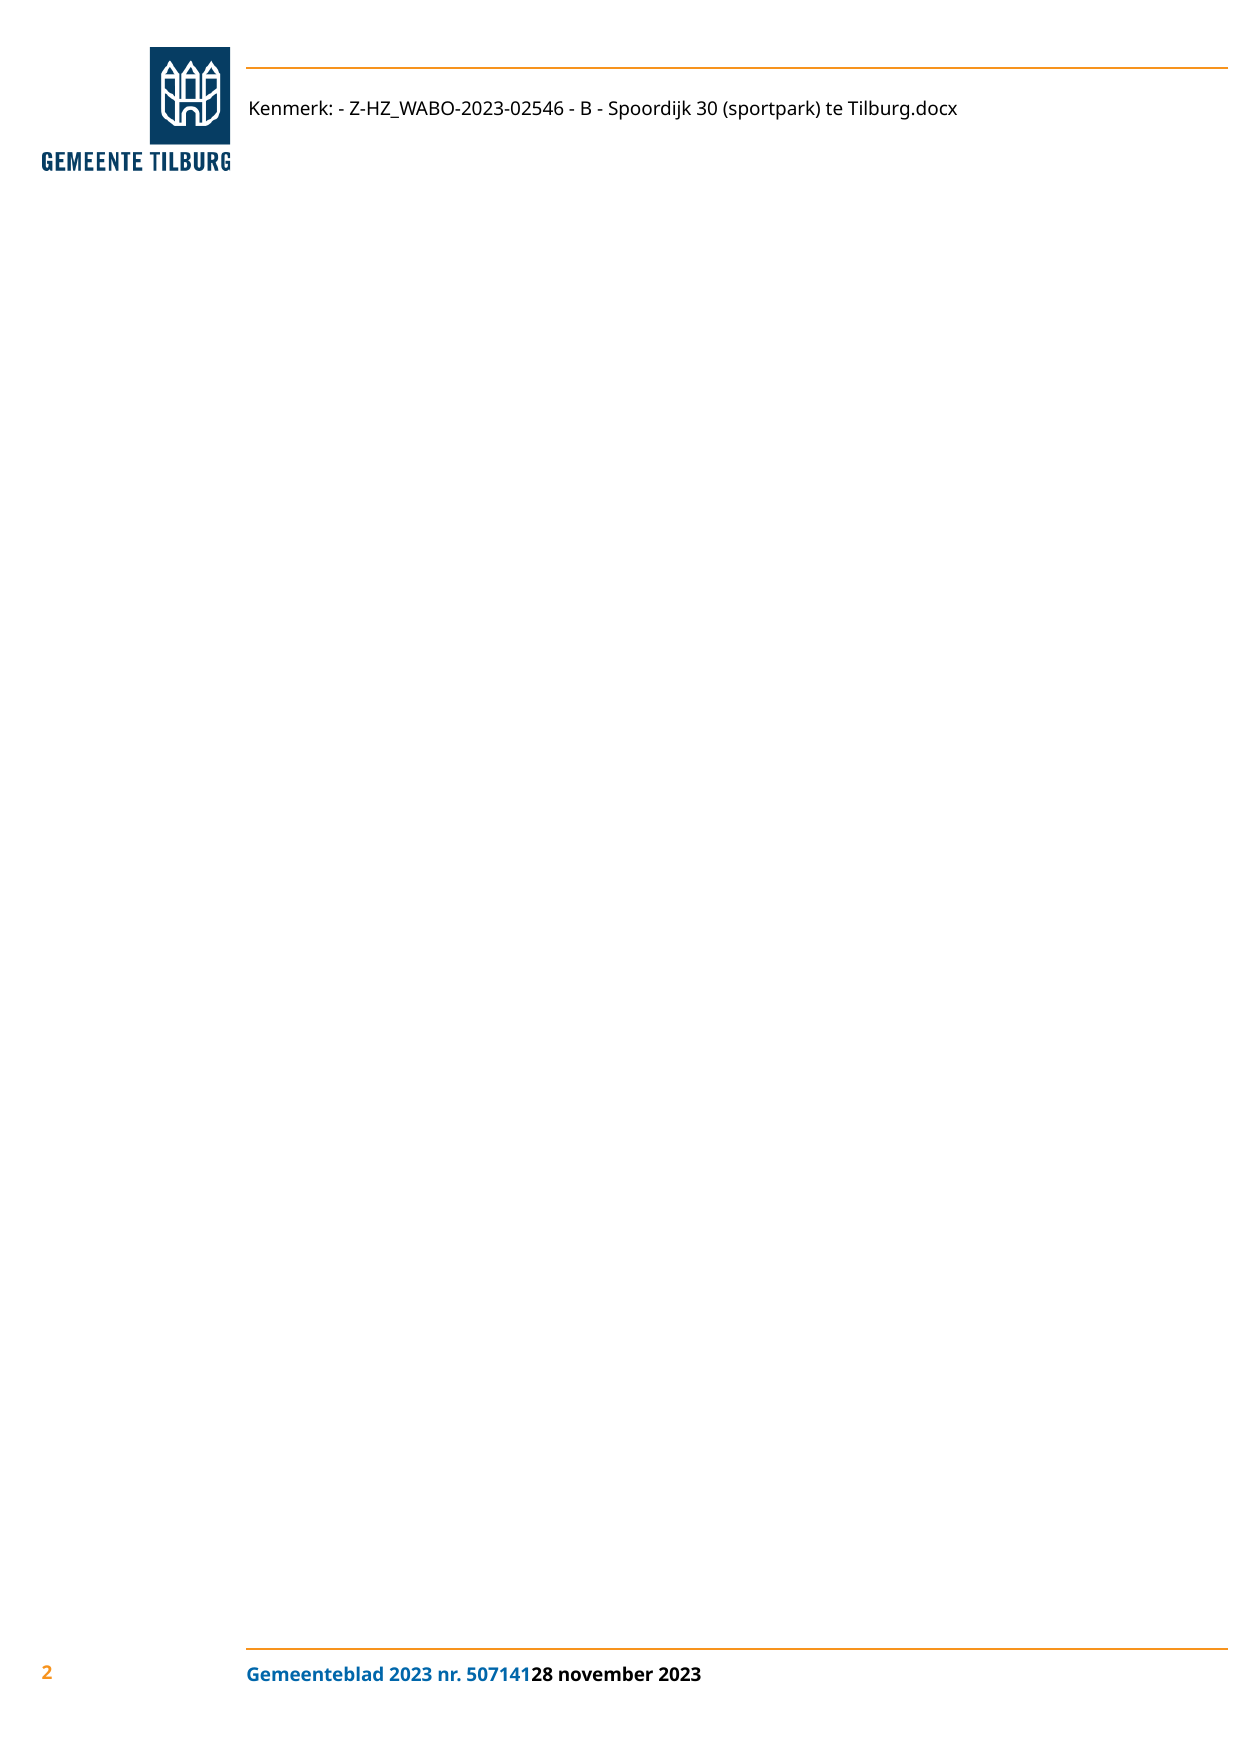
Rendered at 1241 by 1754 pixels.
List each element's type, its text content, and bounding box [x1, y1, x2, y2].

text Kenmerk: - Z-HZ_WABO-2023-02546 - B - Spoordijk 30 (sportpark) te Tilburg.docx [248, 95, 1152, 121]
picture [41, 47, 231, 172]
